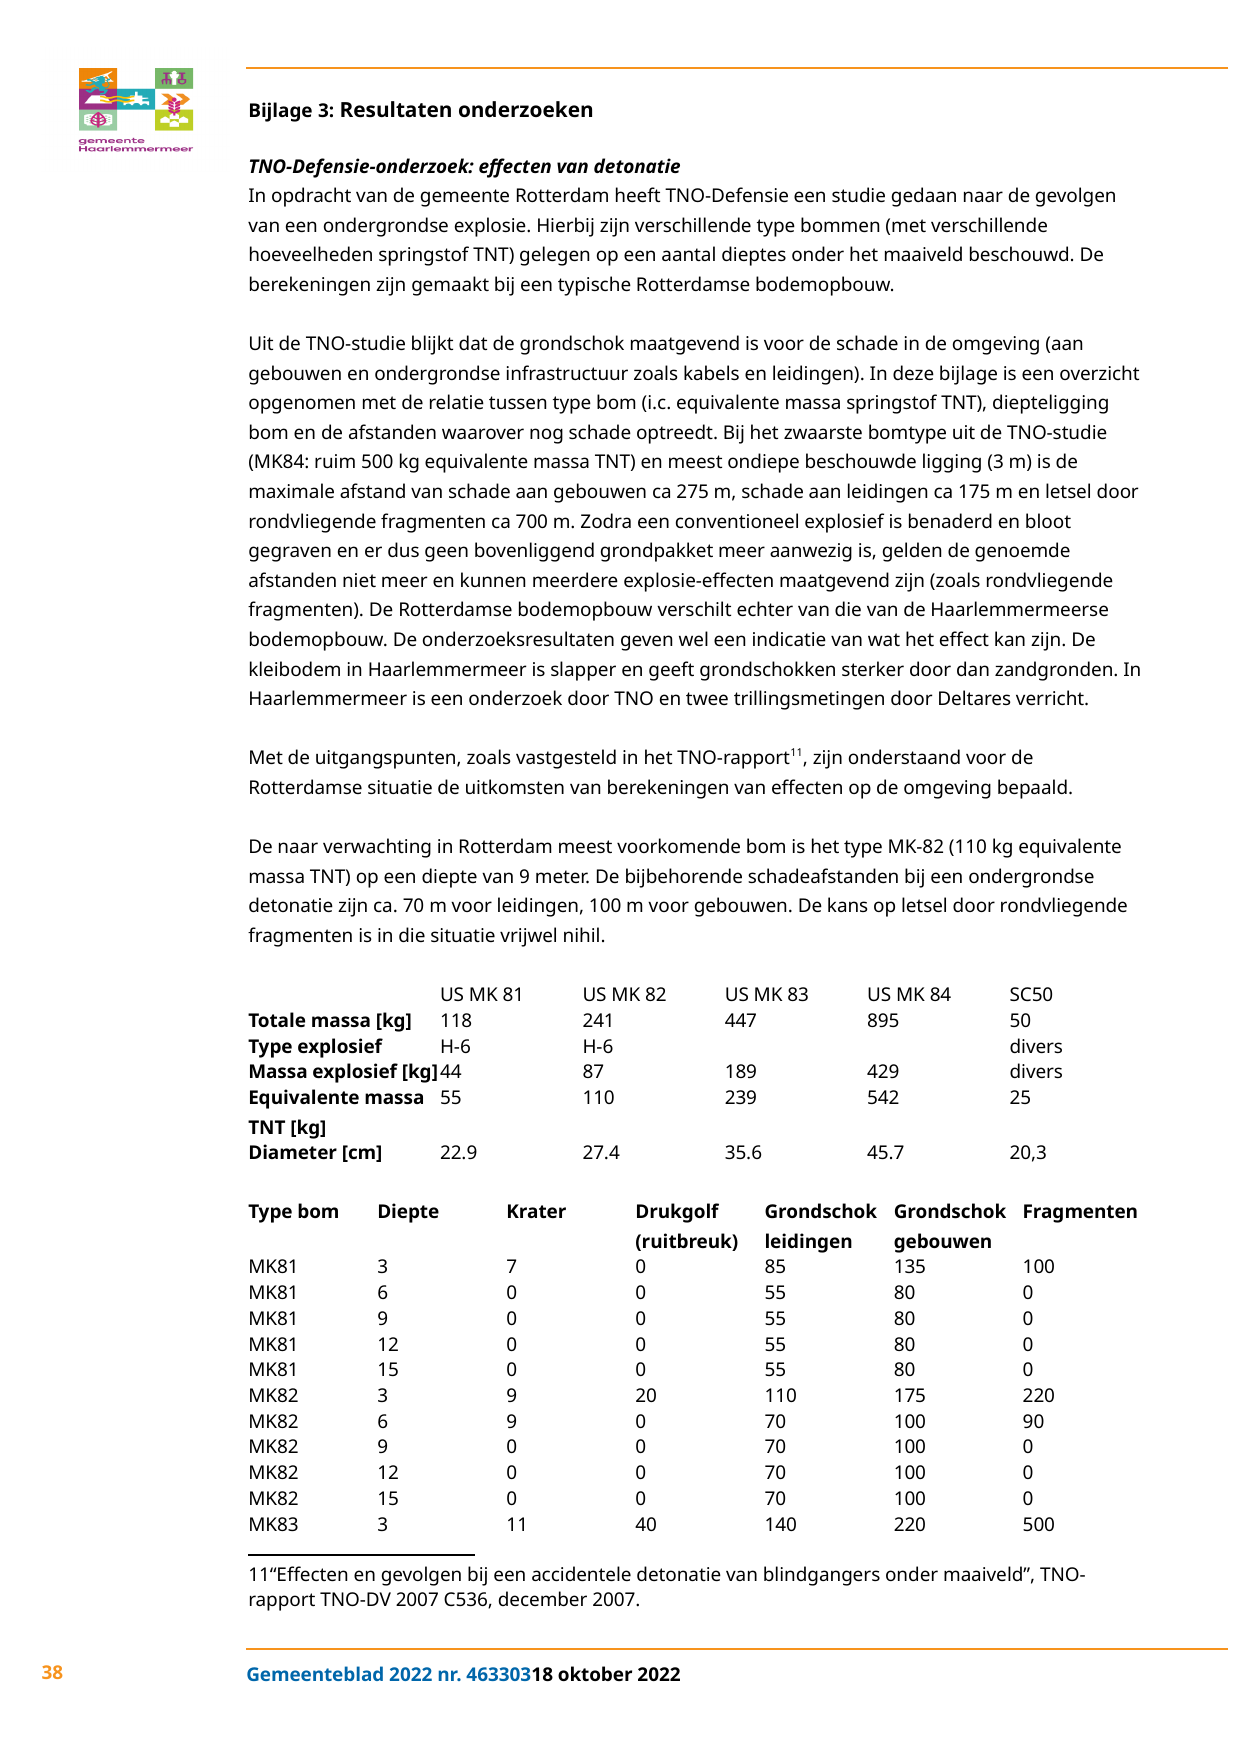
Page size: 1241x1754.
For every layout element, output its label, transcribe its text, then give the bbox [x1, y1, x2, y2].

table_cell 70 [764, 1459, 893, 1485]
table_cell 15 [377, 1485, 506, 1511]
table_cell 0 [635, 1254, 764, 1279]
table_cell 542 [867, 1084, 1009, 1139]
table_cell 55 [764, 1331, 893, 1356]
table_cell divers [1009, 1033, 1152, 1058]
table_cell 55 [764, 1279, 893, 1305]
table_cell MK81 [248, 1356, 377, 1382]
table_cell 20,3 [1009, 1140, 1152, 1165]
table_cell 500 [1023, 1511, 1152, 1537]
text Bijlage 3: Resultaten onderzoeken [248, 95, 1152, 123]
text In opdracht van de gemeente Rotterdam heeft TNO-Defensie een studie gedaan naar de gevolgen van een ondergrondse explosie. Hierbij zijn verschillende type bommen (met verschillende hoeveelheden springstof TNT) gelegen op een aantal dieptes onder het maaiveld beschouwd. De berekeningen zijn gemaakt bij een typische Rotterdamse bodemopbouw. [248, 182, 1152, 297]
text De naar verwachting in Rotterdam meest voorkomende bom is het type MK-82 (110 kg equivalente massa TNT) op een diepte van 9 meter. De bijbehorende schadeafstanden bij een ondergrondse detonatie zijn ca. 70 m voor leidingen, 100 m voor gebouwen. De kans op letsel door rondvliegende fragmenten is in die situatie vrijwel nihil. [248, 833, 1152, 948]
table_cell Equivalente massa TNT [kg] [248, 1084, 440, 1139]
table_cell 118 [440, 1007, 582, 1033]
table_cell MK82 [248, 1485, 377, 1511]
table_cell 135 [894, 1254, 1022, 1279]
table_cell 80 [894, 1279, 1022, 1305]
table_cell 0 [635, 1434, 764, 1459]
table_cell 0 [635, 1305, 764, 1331]
table_cell [725, 1033, 867, 1058]
table_cell 12 [377, 1331, 506, 1356]
table_cell 3 [377, 1511, 506, 1537]
table_cell 55 [764, 1356, 893, 1382]
table_cell 80 [894, 1331, 1022, 1356]
table_header Grondschok gebouwen [894, 1198, 1022, 1253]
table_cell 9 [377, 1305, 506, 1331]
table_cell divers [1009, 1059, 1152, 1084]
table_cell 6 [377, 1408, 506, 1434]
table_cell 80 [894, 1356, 1022, 1382]
table_cell MK81 [248, 1331, 377, 1356]
table_cell 0 [1023, 1279, 1152, 1305]
table_cell 70 [764, 1485, 893, 1511]
table_cell 3 [377, 1254, 506, 1279]
table_cell 0 [506, 1279, 635, 1305]
table_cell MK82 [248, 1459, 377, 1485]
table_cell 175 [894, 1382, 1022, 1408]
table_cell 220 [1023, 1382, 1152, 1408]
table_cell 45.7 [867, 1140, 1009, 1165]
table_header Type bom [248, 1198, 377, 1253]
table_cell 0 [635, 1279, 764, 1305]
table_cell 0 [635, 1356, 764, 1382]
table_cell 9 [377, 1434, 506, 1459]
table_cell Diameter [cm] [248, 1140, 440, 1165]
table_cell 0 [506, 1434, 635, 1459]
table_header Drukgolf (ruitbreuk) [635, 1198, 764, 1253]
table_cell [867, 1033, 1009, 1058]
table_cell 100 [894, 1459, 1022, 1485]
table_cell MK82 [248, 1382, 377, 1408]
table_cell 35.6 [725, 1140, 867, 1165]
table_cell 100 [894, 1434, 1022, 1459]
table_cell MK82 [248, 1434, 377, 1459]
table_cell H-6 [582, 1033, 724, 1058]
table_cell 100 [894, 1485, 1022, 1511]
table_cell 27.4 [582, 1140, 724, 1165]
table_cell 239 [725, 1084, 867, 1139]
table_cell 0 [635, 1408, 764, 1434]
table_cell 0 [506, 1485, 635, 1511]
table_cell 0 [1023, 1459, 1152, 1485]
table_cell MK81 [248, 1254, 377, 1279]
table_cell 429 [867, 1059, 1009, 1084]
table_cell 70 [764, 1408, 893, 1434]
table_cell 189 [725, 1059, 867, 1084]
table_cell 895 [867, 1007, 1009, 1033]
table_cell 0 [506, 1459, 635, 1485]
table_cell MK82 [248, 1408, 377, 1434]
text TNO-Defensie-onderzoek: effecten van detonatie [248, 153, 1152, 179]
table_cell 85 [764, 1254, 893, 1279]
table_header Grondschok leidingen [764, 1198, 893, 1253]
table_cell 55 [440, 1084, 582, 1139]
table_cell 0 [506, 1331, 635, 1356]
table_cell 7 [506, 1254, 635, 1279]
table_cell 25 [1009, 1084, 1152, 1139]
table_cell 0 [1023, 1485, 1152, 1511]
table_cell 40 [635, 1511, 764, 1537]
table_cell 55 [764, 1305, 893, 1331]
table_cell 20 [635, 1382, 764, 1408]
table_cell H-6 [440, 1033, 582, 1058]
table_cell 50 [1009, 1007, 1152, 1033]
table_header US MK 82 [582, 981, 724, 1007]
table_cell 220 [894, 1511, 1022, 1537]
table_cell 0 [1023, 1434, 1152, 1459]
table_cell 15 [377, 1356, 506, 1382]
table_cell 22.9 [440, 1140, 582, 1165]
table_cell MK81 [248, 1279, 377, 1305]
table_cell 87 [582, 1059, 724, 1084]
text “Effecten en gevolgen bij een accidentele detonatie van blindgangers onder maaiveld”, TNO-rapport TNO-DV 2007 C536, december 2007. [248, 1561, 1152, 1612]
table_cell MK81 [248, 1305, 377, 1331]
table_cell 80 [894, 1305, 1022, 1331]
table_header [248, 981, 440, 1007]
table_cell 447 [725, 1007, 867, 1033]
table_cell Massa explosief [kg] [248, 1059, 440, 1084]
table_cell Totale massa [kg] [248, 1007, 440, 1033]
table_cell MK83 [248, 1511, 377, 1537]
table_cell 90 [1023, 1408, 1152, 1434]
table_cell 0 [1023, 1356, 1152, 1382]
table_cell 44 [440, 1059, 582, 1084]
table_cell 0 [506, 1305, 635, 1331]
table_cell 0 [635, 1485, 764, 1511]
table_cell 11 [506, 1511, 635, 1537]
table_cell 110 [582, 1084, 724, 1139]
picture [41, 47, 231, 172]
table_cell 0 [506, 1356, 635, 1382]
table_cell 70 [764, 1434, 893, 1459]
table_header Diepte [377, 1198, 506, 1253]
table_header US MK 84 [867, 981, 1009, 1007]
table_cell 6 [377, 1279, 506, 1305]
text Met de uitgangspunten, zoals vastgesteld in het TNO-rapport, zijn onderstaand voor de Rotterdamse situatie de uitkomsten van berekeningen van effecten op de omgeving bepaald. [248, 744, 1152, 800]
table_cell 9 [506, 1382, 635, 1408]
table_header Fragmenten [1023, 1198, 1152, 1253]
table_cell 110 [764, 1382, 893, 1408]
table_cell 0 [1023, 1305, 1152, 1331]
table_header Krater [506, 1198, 635, 1253]
table_cell 100 [894, 1408, 1022, 1434]
table_cell 12 [377, 1459, 506, 1485]
table_cell 9 [506, 1408, 635, 1434]
table_header SC50 [1009, 981, 1152, 1007]
table_cell 3 [377, 1382, 506, 1408]
table_cell 100 [1023, 1254, 1152, 1279]
table_cell 0 [1023, 1331, 1152, 1356]
table_cell 0 [635, 1331, 764, 1356]
table_cell Type explosief [248, 1033, 440, 1058]
table_header US MK 83 [725, 981, 867, 1007]
table_cell 241 [582, 1007, 724, 1033]
text Uit de TNO-studie blijkt dat de grondschok maatgevend is voor de schade in de omgeving (aan gebouwen en ondergrondse infrastructuur zoals kabels en leidingen). In deze bijlage is een overzicht opgenomen met de relatie tussen type bom (i.c. equivalente massa springstof TNT), diepteligging bom en de afstanden waarover nog schade optreedt. Bij het zwaarste bomtype uit de TNO-studie (MK84: ruim 500 kg equivalente massa TNT) en meest ondiepe beschouwde ligging (3 m) is de maximale afstand van schade aan gebouwen ca 275 m, schade aan leidingen ca 175 m en letsel door rondvliegende fragmenten ca 700 m. Zodra een conventioneel explosief is benaderd en bloot gegraven en er dus geen bovenliggend grondpakket meer aanwezig is, gelden de genoemde afstanden niet meer en kunnen meerdere explosie-effecten maatgevend zijn (zoals rondvliegende fragmenten). De Rotterdamse bodemopbouw verschilt echter van die van de Haarlemmermeerse bodemopbouw. De onderzoeksresultaten geven wel een indicatie van wat het effect kan zijn. De kleibodem in Haarlemmermeer is slapper en geeft grondschokken sterker door dan zandgronden. In Haarlemmermeer is een onderzoek door TNO en twee trillingsmetingen door Deltares verricht. [248, 330, 1152, 711]
table_cell 140 [764, 1511, 893, 1537]
table_header US MK 81 [440, 981, 582, 1007]
table_cell 0 [635, 1459, 764, 1485]
